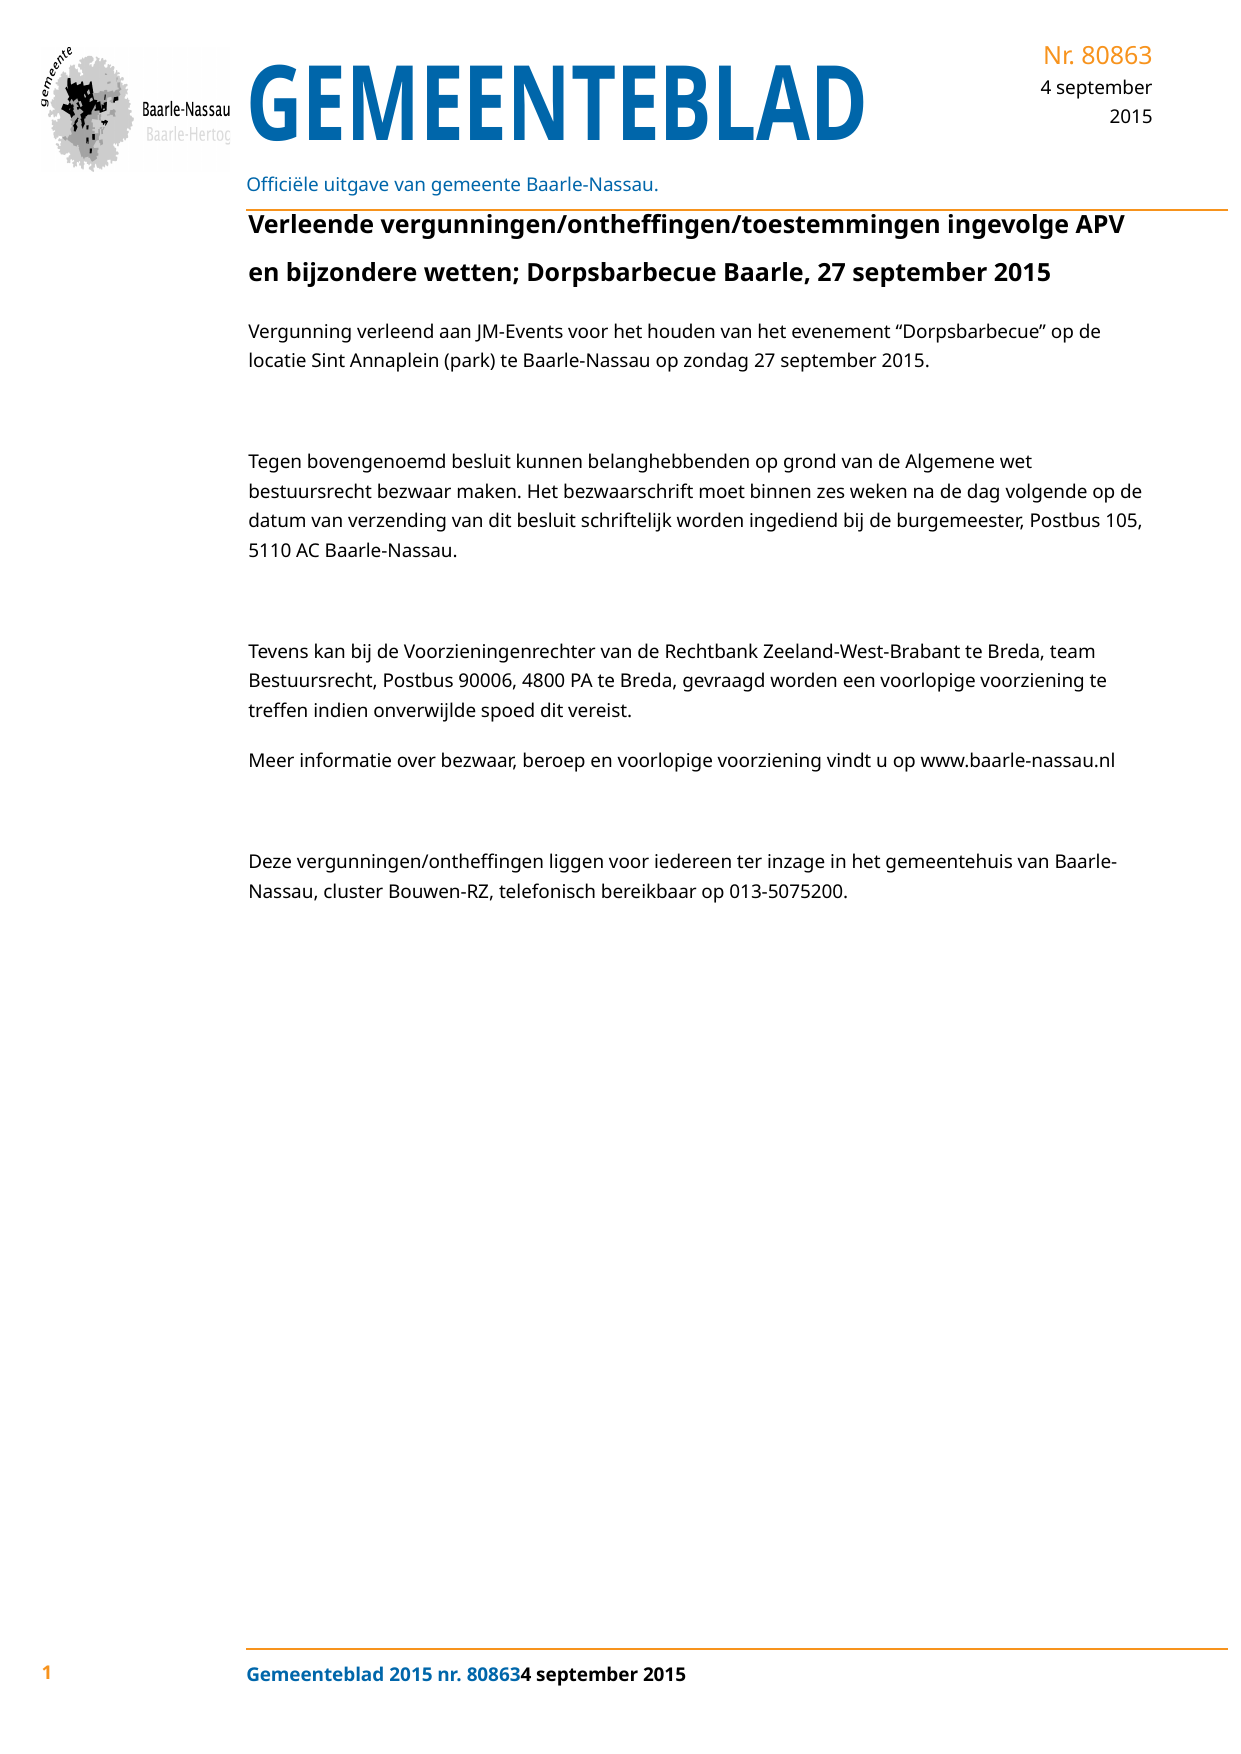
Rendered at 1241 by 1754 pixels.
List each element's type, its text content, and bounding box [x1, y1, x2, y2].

text Vergunning verleend aan JM-Events voor het houden van het evenement “Dorpsbarbecue” op de locatie Sint Annaplein (park) te Baarle-Nassau op zondag 27 september 2015. [248, 318, 1152, 373]
picture [41, 47, 231, 172]
text Verleende vergunningen/ontheffingen/toestemmingen ingevolge APV en bijzondere wetten; Dorpsbarbecue Baarle, 27 september 2015 [248, 211, 1152, 288]
text Deze vergunningen/ontheffingen liggen voor iedereen ter inzage in het gemeentehuis van Baarle-Nassau, cluster Bouwen-RZ, telefonisch bereikbaar op 013-5075200. [248, 848, 1152, 904]
text Tegen bovengenoemd besluit kunnen belanghebbenden op grond van de Algemene wet bestuursrecht bezwaar maken. Het bezwaarschrift moet binnen zes weken na de dag volgende op de datum van verzending van dit besluit schriftelijk worden ingediend bij de burgemeester, Postbus 105, 5110 AC Baarle-Nassau. [248, 448, 1152, 563]
text Tevens kan bij de Voorzieningenrechter van de Rechtbank Zeeland-West-Brabant te Breda, team Bestuursrecht, Postbus 90006, 4800 PA te Breda, gevraagd worden een voorlopige voorziening te treffen indien onverwijlde spoed dit vereist. [248, 638, 1152, 723]
text Meer informatie over bezwaar, beroep en voorlopige voorziening vindt u op www.baarle-nassau.nl [248, 747, 1152, 773]
